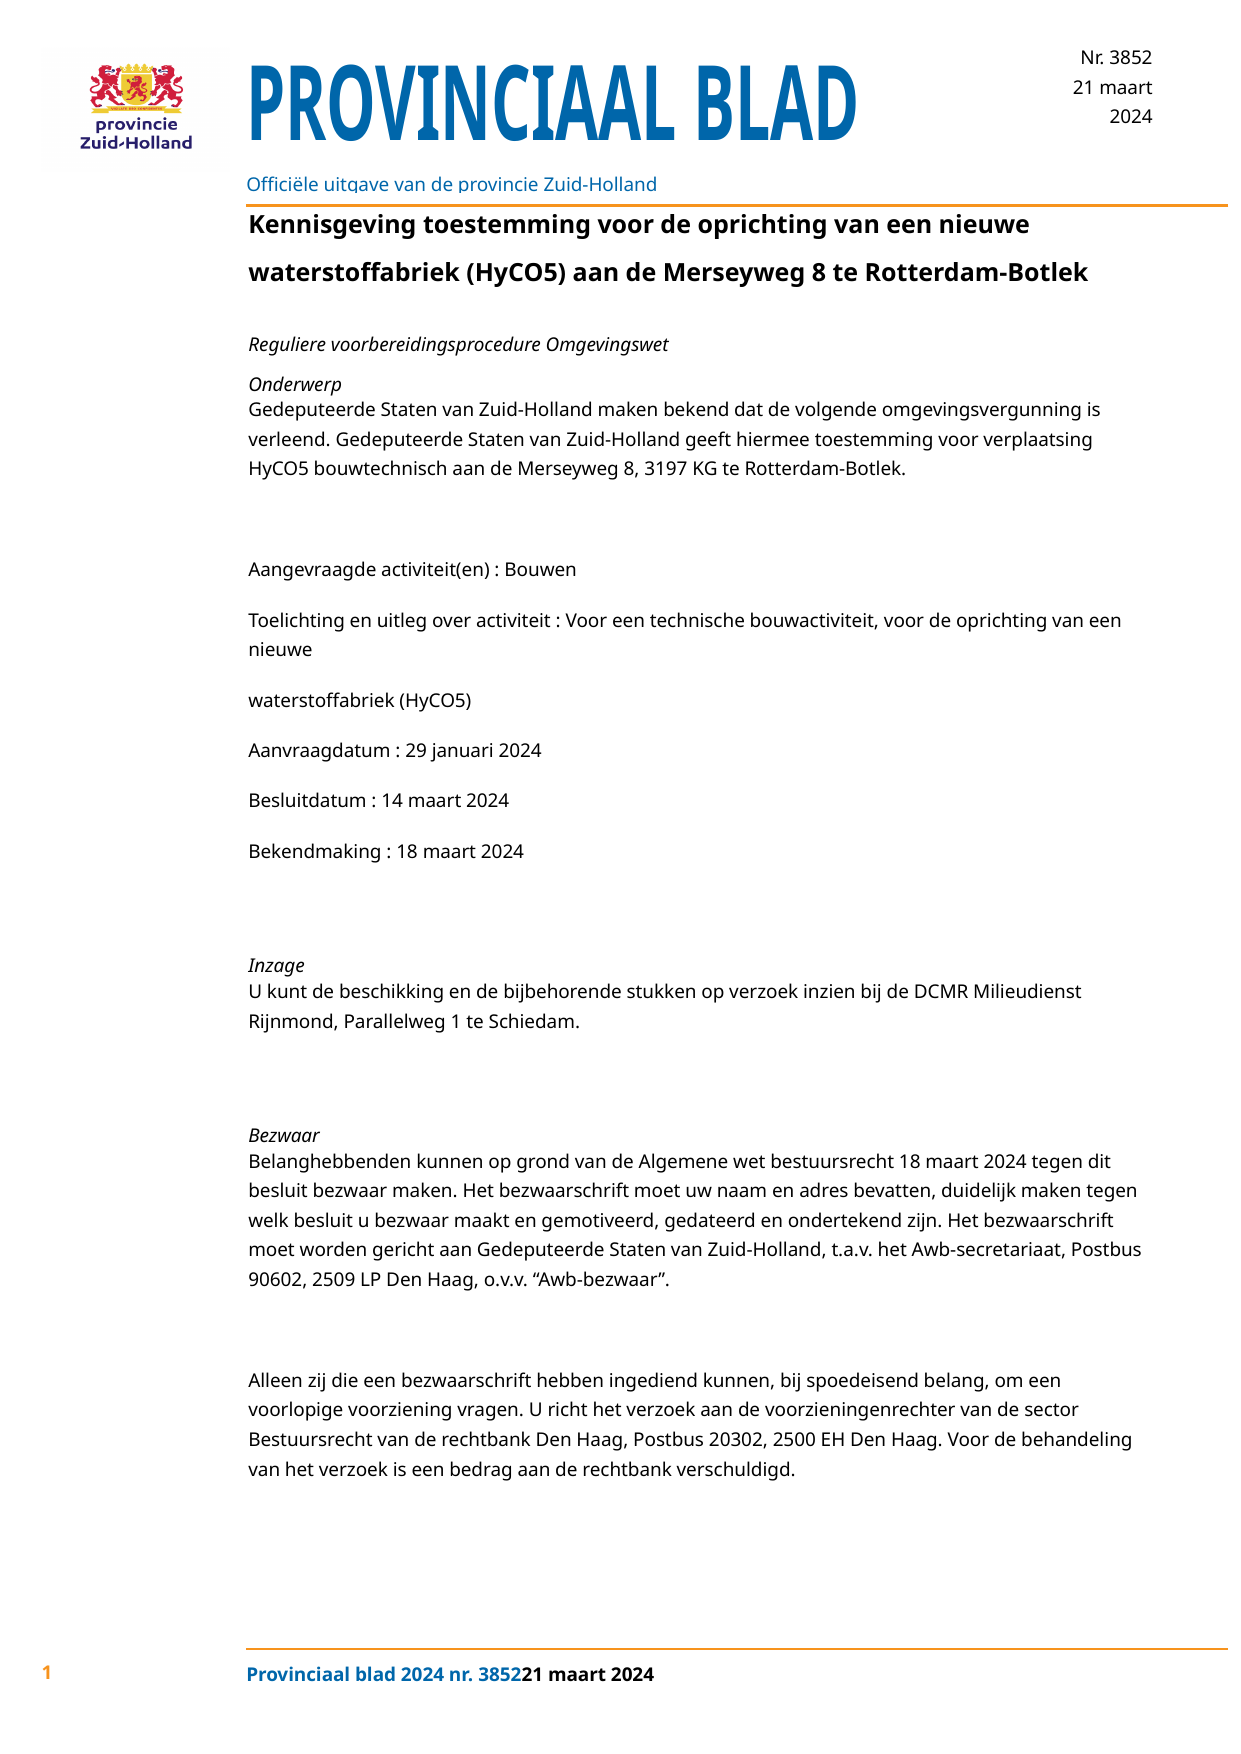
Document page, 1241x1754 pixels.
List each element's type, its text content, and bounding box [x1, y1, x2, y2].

text Bekendmaking : 18 maart 2024 [248, 838, 1152, 864]
text Aangevraagde activiteit(en) : Bouwen [248, 556, 1152, 582]
text Belanghebbenden kunnen op grond van de Algemene wet bestuursrecht 18 maart 2024 tegen dit besluit bezwaar maken. Het bezwaarschrift moet uw naam en adres bevatten, duidelijk maken tegen welk besluit u bezwaar maakt en gemotiveerd, gedateerd en ondertekend zijn. Het bezwaarschrift moet worden gericht aan Gedeputeerde Staten van Zuid-Holland, t.a.v. het Awb-secretariaat, Postbus 90602, 2509 LP Den Haag, o.v.v. “Awb-bezwaar”. [248, 1148, 1152, 1292]
text Kennisgeving toestemming voor de oprichting van een nieuwe waterstoffabriek (HyCO5) aan de Merseyweg 8 te Rotterdam-Botlek [248, 207, 1152, 288]
text Toelichting en uitleg over activiteit : Voor een technische bouwactiviteit, voor de oprichting van een nieuwe [248, 607, 1152, 662]
text Alleen zij die een bezwaarschrift hebben ingediend kunnen, bij spoedeisend belang, om een voorlopige voorziening vragen. U richt het verzoek aan de voorzieningenrechter van de sector Bestuursrecht van de rechtbank Den Haag, Postbus 20302, 2500 EH Den Haag. Voor de behandeling van het verzoek is een bedrag aan de rechtbank verschuldigd. [248, 1367, 1152, 1482]
picture [41, 47, 231, 172]
text Reguliere voorbereidingsprocedure Omgevingswet [248, 331, 1152, 357]
text Onderwerp [248, 371, 1152, 396]
text Aanvraagdatum : 29 januari 2024 [248, 737, 1152, 763]
text Inzage [248, 952, 1152, 978]
text Gedeputeerde Staten van Zuid-Holland maken bekend dat de volgende omgevingsvergunning is verleend. Gedeputeerde Staten van Zuid-Holland geeft hiermee toestemming voor verplaatsing HyCO5 bouwtechnisch aan de Merseyweg 8, 3197 KG te Rotterdam-Botlek. [248, 396, 1152, 481]
text Besluitdatum : 14 maart 2024 [248, 788, 1152, 813]
text waterstoffabriek (HyCO5) [248, 687, 1152, 713]
text Bezwaar [248, 1122, 1152, 1148]
text U kunt de beschikking en de bijbehorende stukken op verzoek inzien bij de DCMR Milieudienst Rijnmond, Parallelweg 1 te Schiedam. [248, 978, 1152, 1033]
